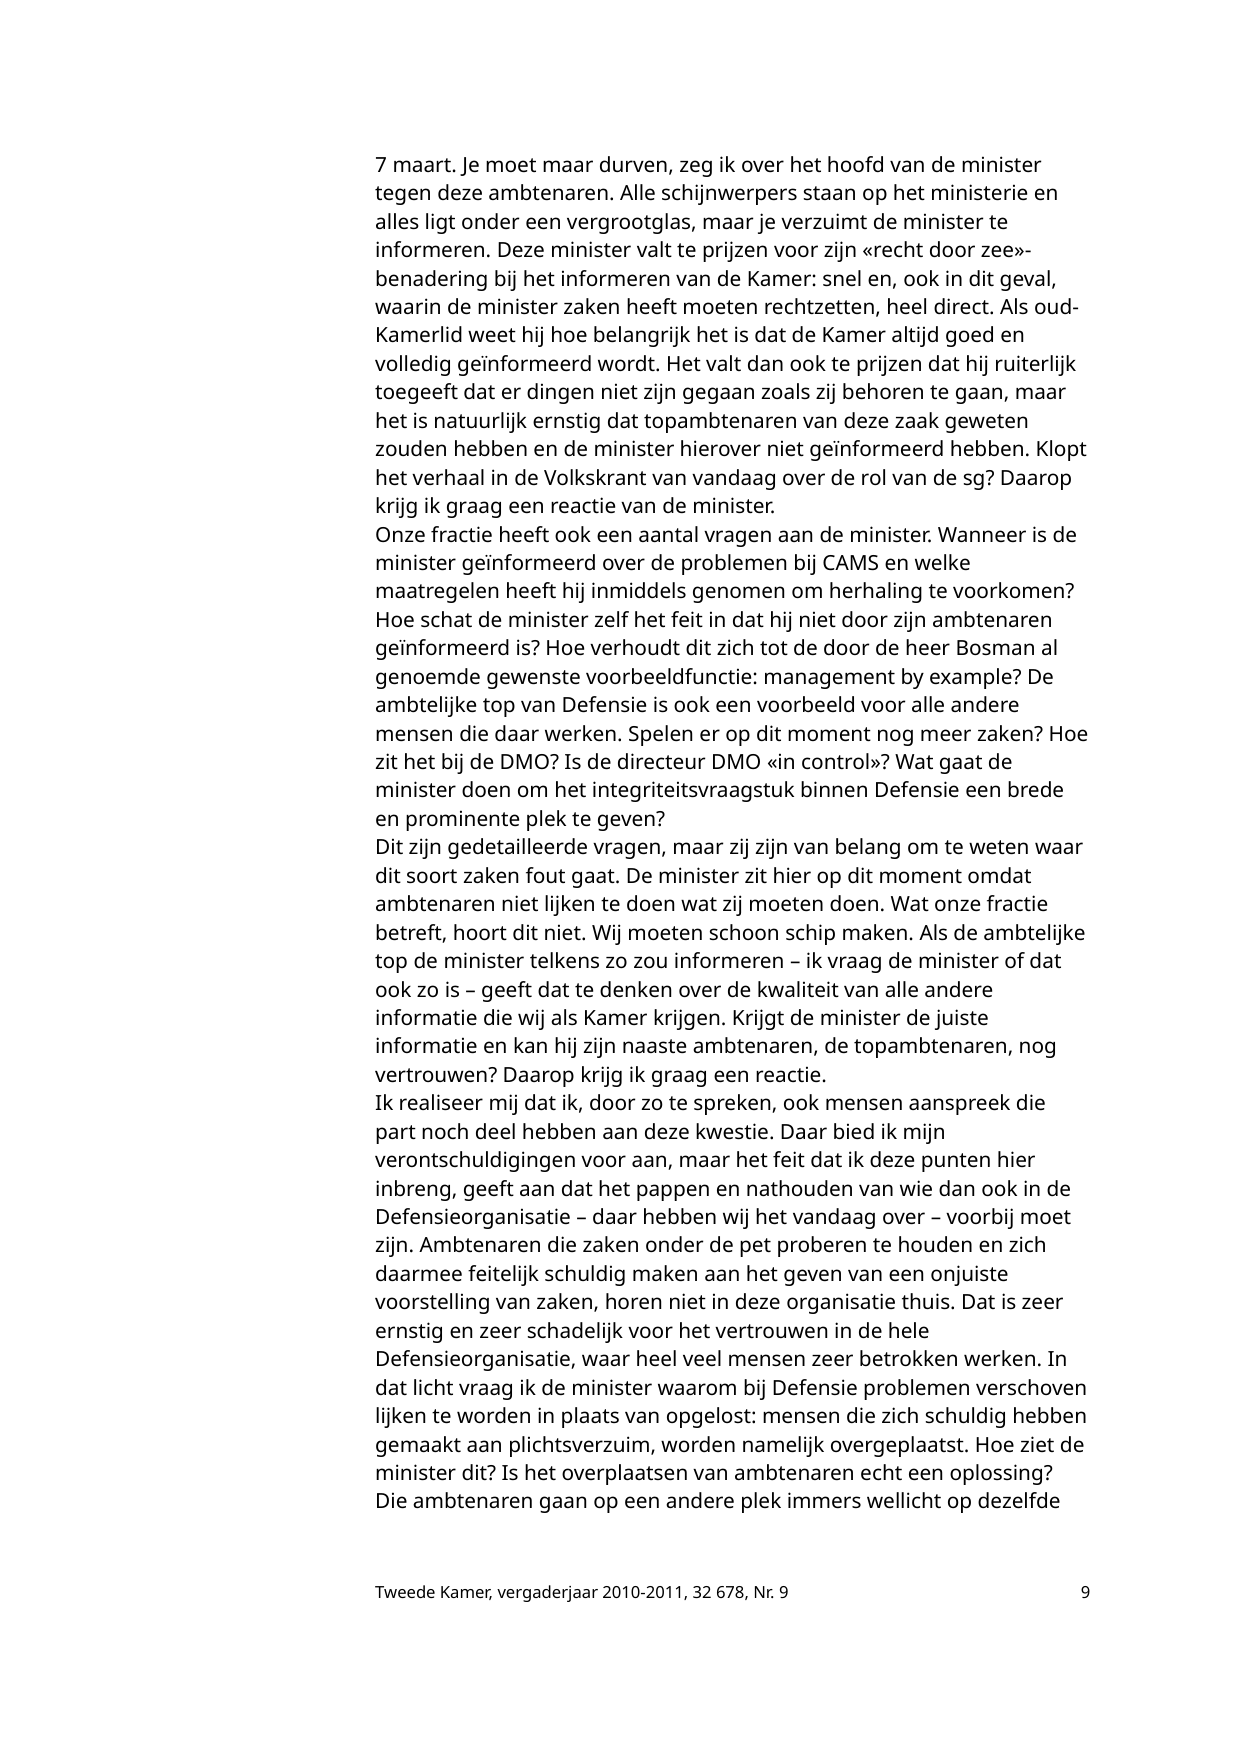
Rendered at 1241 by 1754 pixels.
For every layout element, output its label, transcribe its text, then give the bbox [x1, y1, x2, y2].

text Dit zijn gedetailleerde vragen, maar zij zijn van belang om te weten waar dit soort zaken fout gaat. De minister zit hier op dit moment omdat ambtenaren niet lijken te doen wat zij moeten doen. Wat onze fractie betreft, hoort dit niet. Wij moeten schoon schip maken. Als de ambtelijke top de minister telkens zo zou informeren – ik vraag de minister of dat ook zo is – geeft dat te denken over de kwaliteit van alle andere informatie die wij als Kamer krijgen. Krijgt de minister de juiste informatie en kan hij zijn naaste ambtenaren, de topambtenaren, nog vertrouwen? Daarop krijg ik graag een reactie. [375, 832, 1090, 1088]
text 7 maart. Je moet maar durven, zeg ik over het hoofd van de minister tegen deze ambtenaren. Alle schijnwerpers staan op het ministerie en alles ligt onder een vergrootglas, maar je verzuimt de minister te informeren. Deze minister valt te prijzen voor zijn «recht door zee»-benadering bij het informeren van de Kamer: snel en, ook in dit geval, waarin de minister zaken heeft moeten rechtzetten, heel direct. Als oud-Kamerlid weet hij hoe belangrijk het is dat de Kamer altijd goed en volledig geïnformeerd wordt. Het valt dan ook te prijzen dat hij ruiterlijk toegeeft dat er dingen niet zijn gegaan zoals zij behoren te gaan, maar het is natuurlijk ernstig dat topambtenaren van deze zaak geweten zouden hebben en de minister hierover niet geïnformeerd hebben. Klopt het verhaal in de Volkskrant van vandaag over de rol van de sg? Daarop krijg ik graag een reactie van de minister. [375, 150, 1090, 520]
text Onze fractie heeft ook een aantal vragen aan de minister. Wanneer is de minister geïnformeerd over de problemen bij CAMS en welke maatregelen heeft hij inmiddels genomen om herhaling te voorkomen? Hoe schat de minister zelf het feit in dat hij niet door zijn ambtenaren geïnformeerd is? Hoe verhoudt dit zich tot de door de heer Bosman al genoemde gewenste voorbeeldfunctie: management by example? De ambtelijke top van Defensie is ook een voorbeeld voor alle andere mensen die daar werken. Spelen er op dit moment nog meer zaken? Hoe zit het bij de DMO? Is de directeur DMO «in control»? Wat gaat de minister doen om het integriteitsvraagstuk binnen Defensie een brede en prominente plek te geven? [375, 520, 1090, 832]
text Ik realiseer mij dat ik, door zo te spreken, ook mensen aanspreek die part noch deel hebben aan deze kwestie. Daar bied ik mijn verontschuldigingen voor aan, maar het feit dat ik deze punten hier inbreng, geeft aan dat het pappen en nathouden van wie dan ook in de Defensieorganisatie – daar hebben wij het vandaag over – voorbij moet zijn. Ambtenaren die zaken onder de pet proberen te houden en zich daarmee feitelijk schuldig maken aan het geven van een onjuiste voorstelling van zaken, horen niet in deze organisatie thuis. Dat is zeer ernstig en zeer schadelijk voor het vertrouwen in de hele Defensieorganisatie, waar heel veel mensen zeer betrokken werken. In dat licht vraag ik de minister waarom bij Defensie problemen verschoven lijken te worden in plaats van opgelost: mensen die zich schuldig hebben gemaakt aan plichtsverzuim, worden namelijk overgeplaatst. Hoe ziet de minister dit? Is het overplaatsen van ambtenaren echt een oplossing? Die ambtenaren gaan op een andere plek immers wellicht op dezelfde [375, 1088, 1090, 1515]
